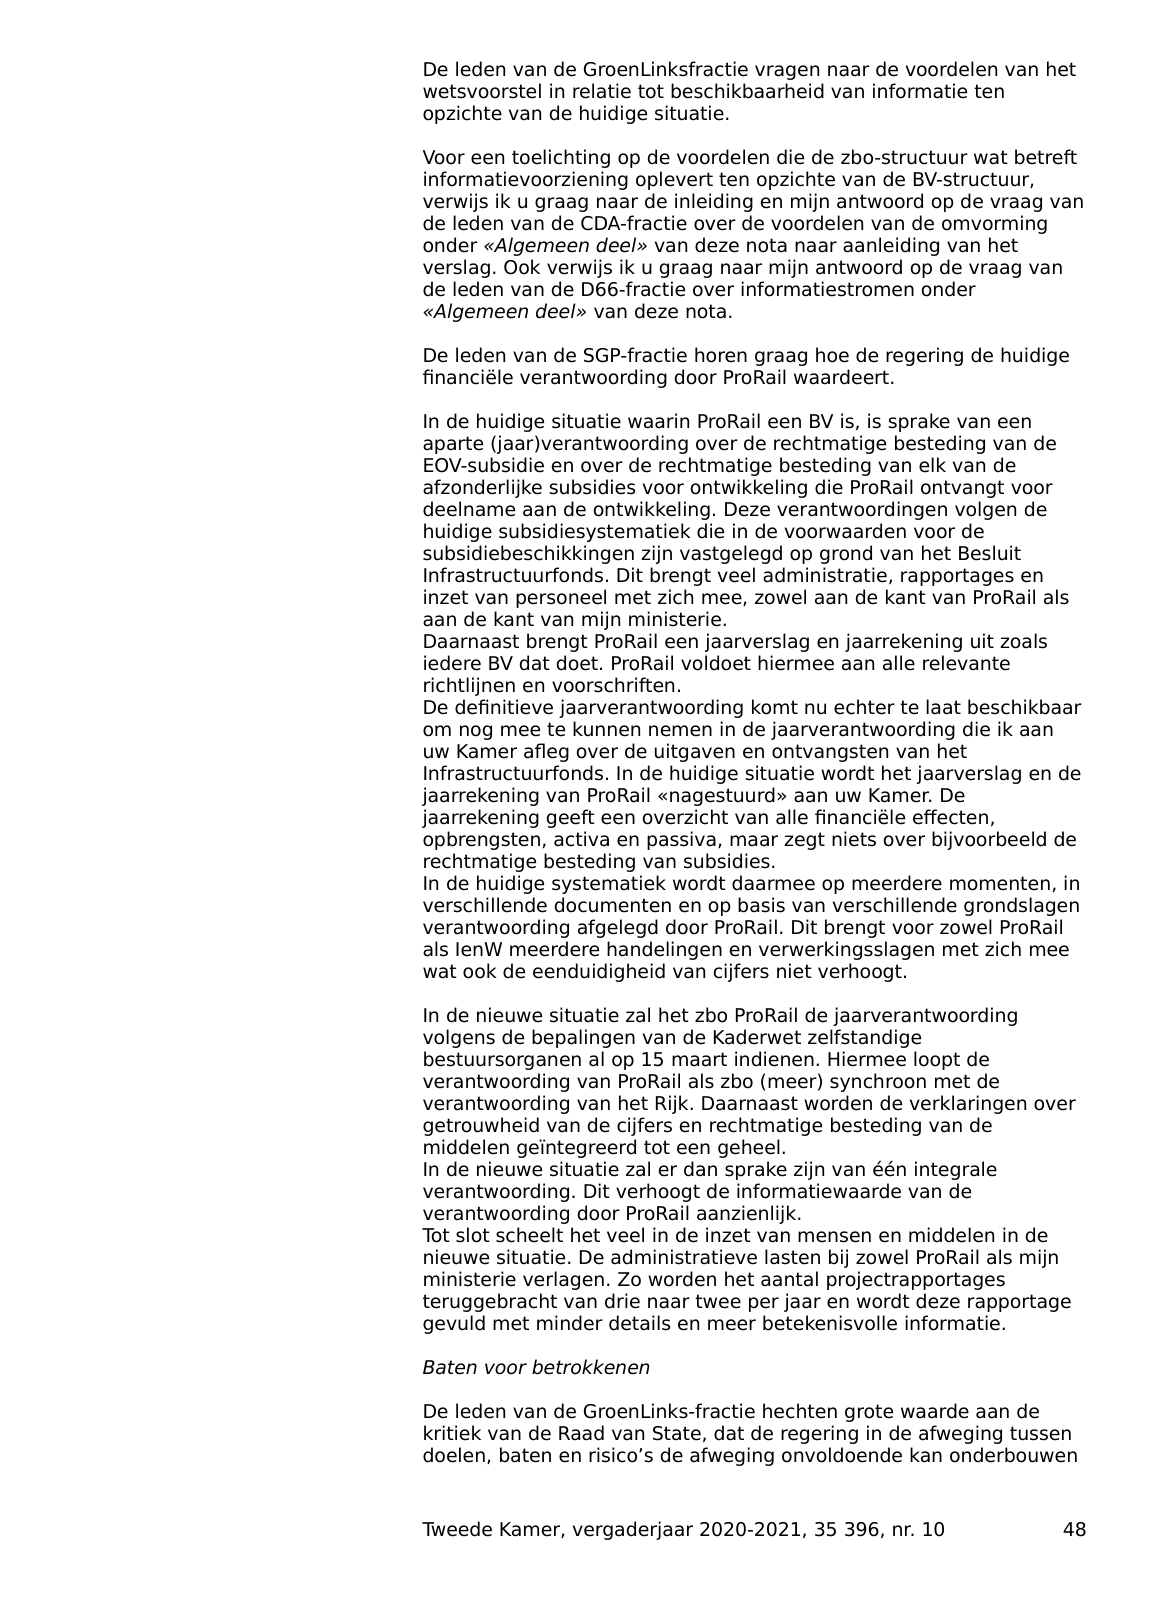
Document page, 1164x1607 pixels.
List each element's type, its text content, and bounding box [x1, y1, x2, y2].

text In de nieuwe situatie zal er dan sprake zijn van één integrale verantwoording. Dit verhoogt de informatiewaarde van de verantwoording door ProRail aanzienlijk. [422, 1159, 1087, 1225]
text In de nieuwe situatie zal het zbo ProRail de jaarverantwoording volgens de bepalingen van de Kaderwet zelfstandige bestuursorganen al op 15 maart indienen. Hiermee loopt de verantwoording van ProRail als zbo (meer) synchroon met de verantwoording van het Rijk. Daarnaast worden de verklaringen over getrouwheid van de cijfers en rechtmatige besteding van de middelen geïntegreerd tot een geheel. [422, 1005, 1087, 1159]
text De leden van de GroenLinksfractie vragen naar de voordelen van het wetsvoorstel in relatie tot beschikbaarheid van informatie ten opzichte van de huidige situatie. [422, 59, 1087, 125]
text Daarnaast brengt ProRail een jaarverslag en jaarrekening uit zoals iedere BV dat doet. ProRail voldoet hiermee aan alle relevante richtlijnen en voorschriften. [422, 631, 1087, 697]
text De definitieve jaarverantwoording komt nu echter te laat beschikbaar om nog mee te kunnen nemen in de jaarverantwoording die ik aan uw Kamer afleg over de uitgaven en ontvangsten van het Infrastructuurfonds. In de huidige situatie wordt het jaarverslag en de jaarrekening van ProRail «nagestuurd» aan uw Kamer. De jaarrekening geeft een overzicht van alle financiële effecten, opbrengsten, activa en passiva, maar zegt niets over bijvoorbeeld de rechtmatige besteding van subsidies. [422, 697, 1087, 873]
text Voor een toelichting op de voordelen die de zbo-structuur wat betreft informatievoorziening oplevert ten opzichte van de BV-structuur, verwijs ik u graag naar de inleiding en mijn antwoord op de vraag van de leden van de CDA-fractie over de voordelen van de omvorming onder «Algemeen deel» van deze nota naar aanleiding van het verslag. Ook verwijs ik u graag naar mijn antwoord op de vraag van de leden van de D66-fractie over informatiestromen onder «Algemeen deel» van deze nota. [422, 147, 1087, 323]
text In de huidige systematiek wordt daarmee op meerdere momenten, in verschillende documenten en op basis van verschillende grondslagen verantwoording afgelegd door ProRail. Dit brengt voor zowel ProRail als IenW meerdere handelingen en verwerkingsslagen met zich mee wat ook de eenduidigheid van cijfers niet verhoogt. [422, 873, 1087, 983]
text De leden van de SGP-fractie horen graag hoe de regering de huidige financiële verantwoording door ProRail waardeert. [422, 345, 1087, 389]
text De leden van de GroenLinks-fractie hechten grote waarde aan de kritiek van de Raad van State, dat de regering in de afweging tussen doelen, baten en risico’s de afweging onvoldoende kan onderbouwen [422, 1401, 1087, 1467]
text In de huidige situatie waarin ProRail een BV is, is sprake van een aparte (jaar)verantwoording over de rechtmatige besteding van de EOV-subsidie en over de rechtmatige besteding van elk van de afzonderlijke subsidies voor ontwikkeling die ProRail ontvangt voor deelname aan de ontwikkeling. Deze verantwoordingen volgen de huidige subsidiesystematiek die in de voorwaarden voor de subsidiebeschikkingen zijn vastgelegd op grond van het Besluit Infrastructuurfonds. Dit brengt veel administratie, rapportages en inzet van personeel met zich mee, zowel aan de kant van ProRail als aan de kant van mijn ministerie. [422, 411, 1087, 631]
subtitle Baten voor betrokkenen [422, 1357, 1087, 1379]
text Tot slot scheelt het veel in de inzet van mensen en middelen in de nieuwe situatie. De administratieve lasten bij zowel ProRail als mijn ministerie verlagen. Zo worden het aantal projectrapportages teruggebracht van drie naar twee per jaar en wordt deze rapportage gevuld met minder details en meer betekenisvolle informatie. [422, 1225, 1087, 1335]
